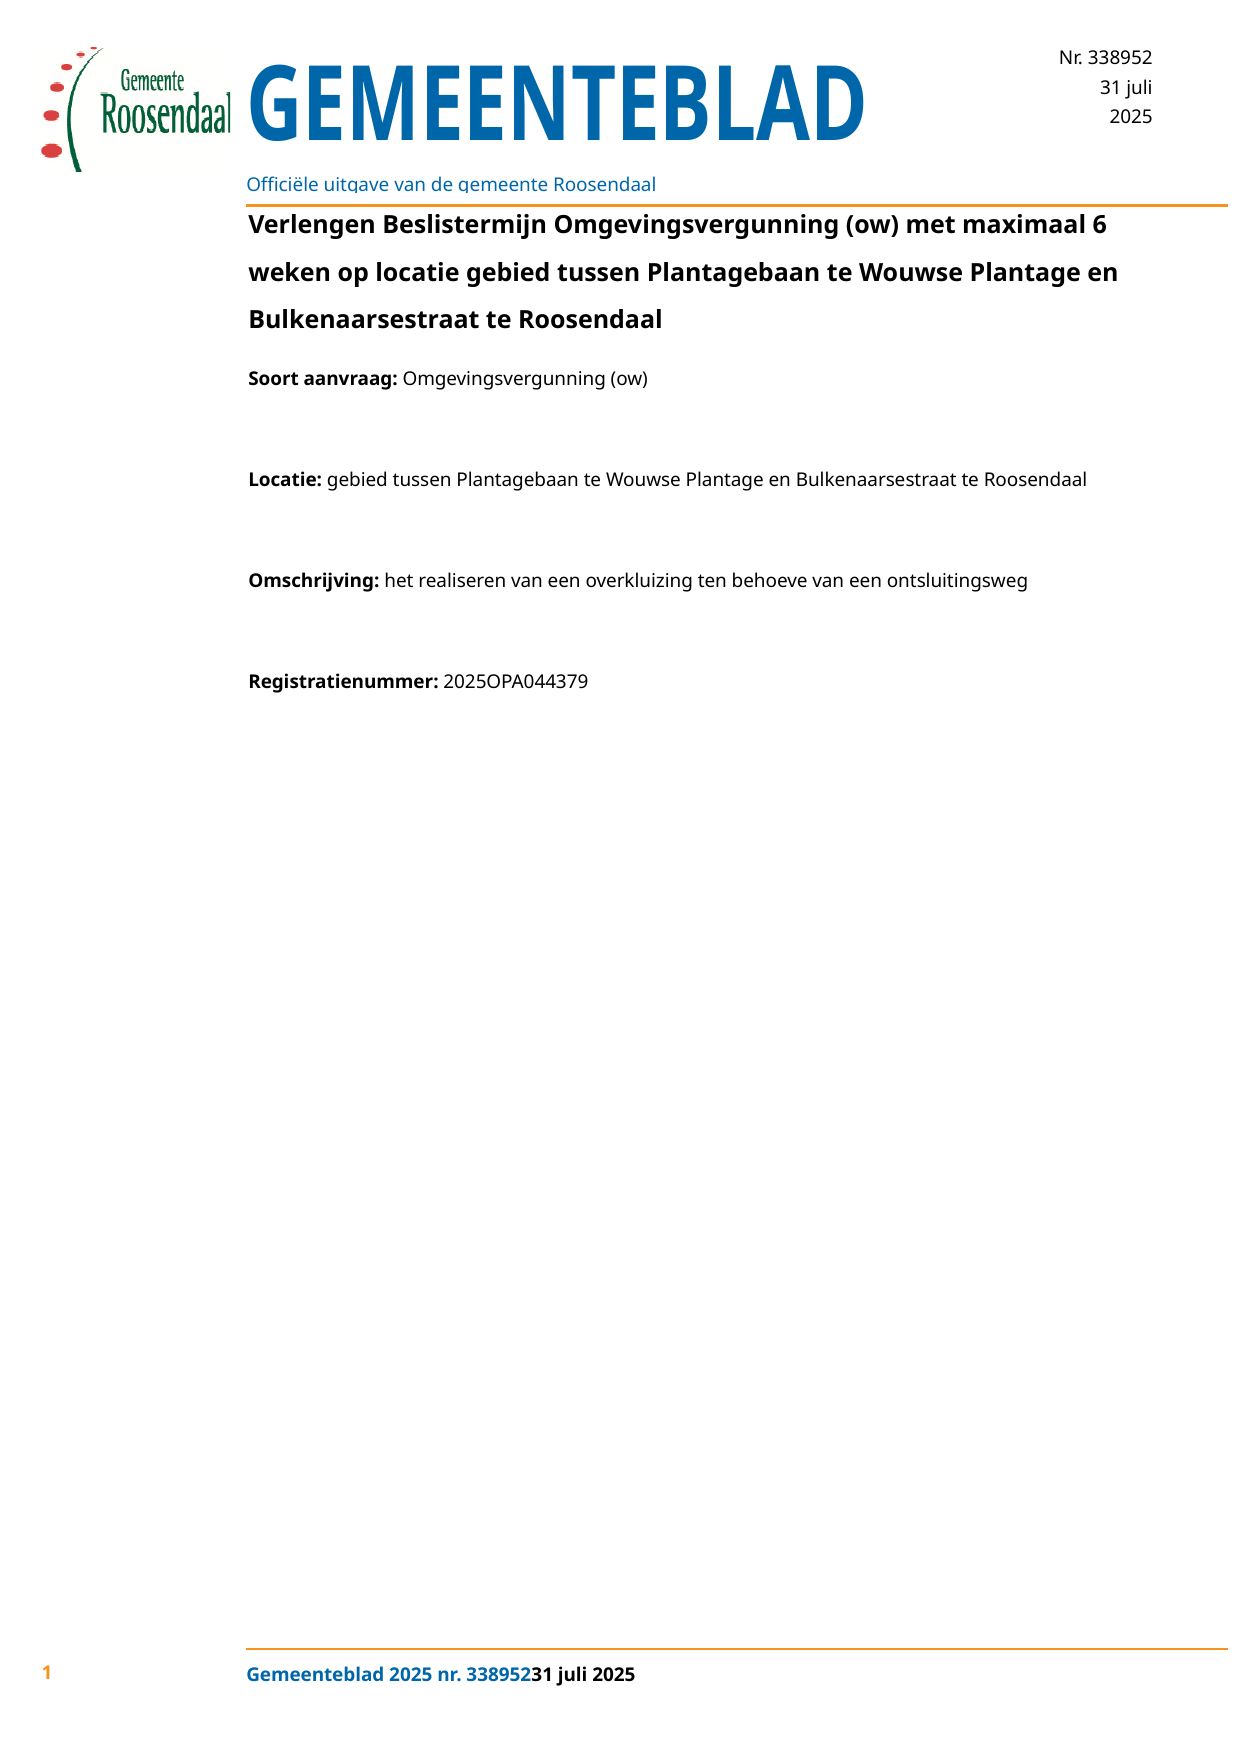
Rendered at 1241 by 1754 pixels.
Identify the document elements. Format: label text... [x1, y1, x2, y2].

text Registratienummer: 2025OPA044379 [248, 668, 1152, 694]
picture [41, 47, 231, 172]
text Verlengen Beslistermijn Omgevingsvergunning (ow) met maximaal 6 weken op locatie gebied tussen Plantagebaan te Wouwse Plantage en Bulkenaarsestraat te Roosendaal [248, 207, 1152, 336]
text Omschrijving: het realiseren van een overkluizing ten behoeve van een ontsluitingsweg [248, 567, 1152, 593]
text Locatie: gebied tussen Plantagebaan te Wouwse Plantage en Bulkenaarsestraat te Roosendaal [248, 466, 1152, 492]
text Soort aanvraag: Omgevingsvergunning (ow) [248, 366, 1152, 391]
